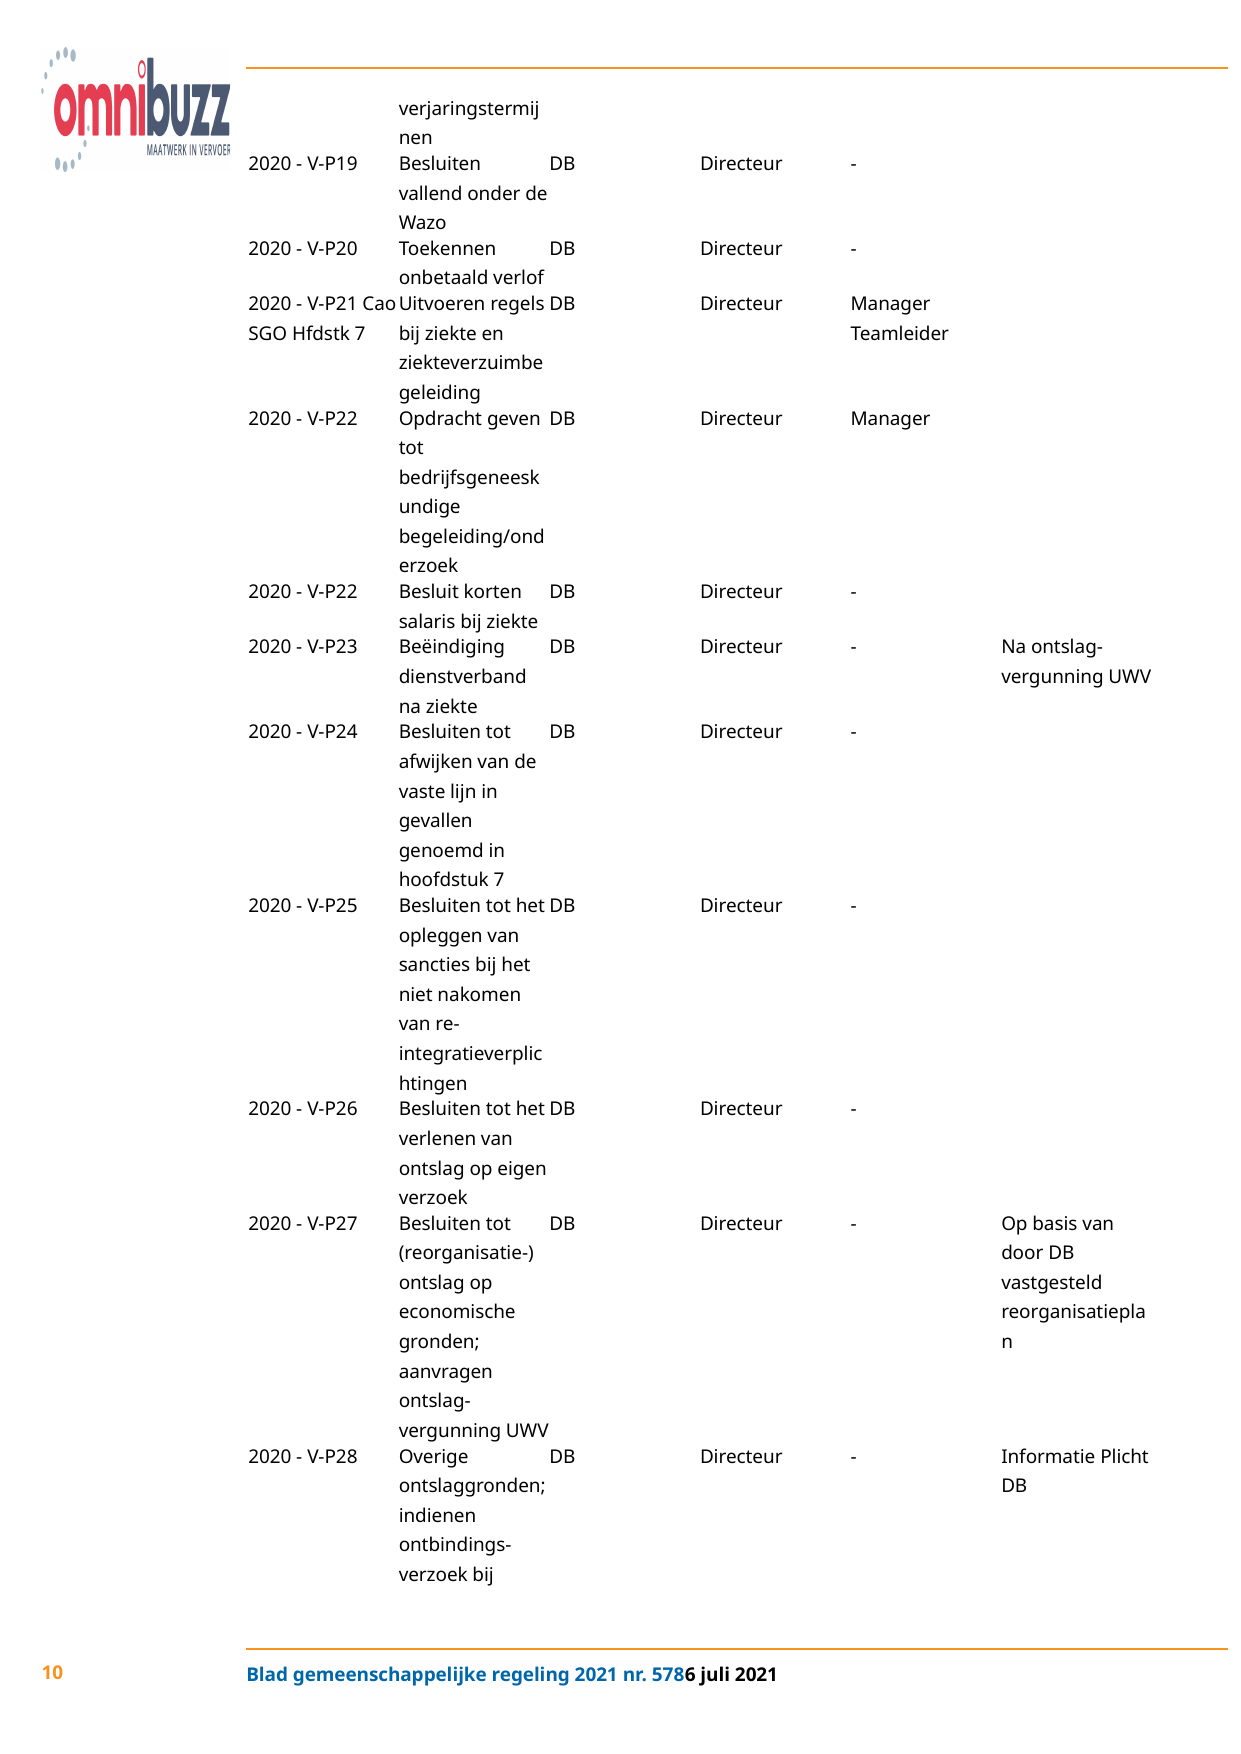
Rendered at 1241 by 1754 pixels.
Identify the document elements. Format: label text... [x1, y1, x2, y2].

table_cell [549, 95, 700, 150]
table_cell Directeur [700, 1210, 850, 1443]
table_cell Directeur [700, 719, 850, 892]
table_cell DB [549, 290, 700, 405]
table_cell DB [549, 235, 700, 290]
table_cell Manager Teamleider [850, 290, 1001, 405]
table_cell [1001, 405, 1152, 578]
table_cell DB [549, 892, 700, 1096]
table_cell DB [549, 634, 700, 719]
table_cell 2020 - V-P21 Cao SGO Hfdstk 7 [248, 290, 398, 405]
table_cell DB [549, 1210, 700, 1443]
table_cell Directeur [700, 1096, 850, 1210]
table_cell [248, 95, 398, 150]
table_cell Na ontslag-vergunning UWV [1001, 634, 1152, 719]
table_cell - [850, 892, 1001, 1096]
table_cell - [850, 1096, 1001, 1210]
table_cell verjaringstermijnen [399, 95, 549, 150]
table_cell DB [549, 719, 700, 892]
table_cell [1001, 290, 1152, 405]
table_cell - [850, 1443, 1001, 1587]
table_cell Beëindiging dienstverband na ziekte [399, 634, 549, 719]
table_cell DB [549, 150, 700, 235]
table_cell DB [549, 1096, 700, 1210]
table_cell Directeur [700, 579, 850, 634]
table_cell Besluiten tot (reorganisatie-) ontslag op economische gronden; aanvragen ontslag-vergunning UWV [399, 1210, 549, 1443]
table_cell DB [549, 405, 700, 578]
table_cell Toekennen onbetaald verlof [399, 235, 549, 290]
table_cell 2020 - V-P22 [248, 579, 398, 634]
table_cell - [850, 634, 1001, 719]
table_cell 2020 - V-P22 [248, 405, 398, 578]
table_cell Opdracht geven tot bedrijfsgeneeskundige begeleiding/onderzoek [399, 405, 549, 578]
table_cell - [850, 579, 1001, 634]
table_cell DB [549, 579, 700, 634]
table_cell Besluiten vallend onder de Wazo [399, 150, 549, 235]
table_cell - [850, 1210, 1001, 1443]
table_cell [1001, 579, 1152, 634]
table_cell [1001, 892, 1152, 1096]
picture [41, 47, 231, 172]
table_cell 2020 - V-P20 [248, 235, 398, 290]
table_cell Besluit korten salaris bij ziekte [399, 579, 549, 634]
table_cell [700, 95, 850, 150]
table_cell [1001, 150, 1152, 235]
table_cell - [850, 719, 1001, 892]
table_cell Op basis van door DB vastgesteld reorganisatieplan [1001, 1210, 1152, 1443]
table_cell 2020 - V-P28 [248, 1443, 398, 1587]
table_cell [1001, 235, 1152, 290]
table_cell Uitvoeren regels bij ziekte en ziekteverzuimbegeleiding [399, 290, 549, 405]
table_cell Informatie Plicht DB [1001, 1443, 1152, 1587]
table_cell 2020 - V-P25 [248, 892, 398, 1096]
table_cell Directeur [700, 290, 850, 405]
table_cell 2020 - V-P26 [248, 1096, 398, 1210]
table_cell Directeur [700, 150, 850, 235]
table_cell Directeur [700, 235, 850, 290]
table_cell - [850, 235, 1001, 290]
table_cell Besluiten tot afwijken van de vaste lijn in gevallen genoemd in hoofdstuk 7 [399, 719, 549, 892]
table_cell DB [549, 1443, 700, 1587]
table_cell Overige ontslaggronden; indienen ontbindings-verzoek bij [399, 1443, 549, 1587]
table_cell - [850, 95, 1001, 150]
table_cell Directeur [700, 892, 850, 1096]
table_cell Directeur [700, 634, 850, 719]
table_cell 2020 - V-P24 [248, 719, 398, 892]
table_cell [1001, 1096, 1152, 1210]
table_cell 2020 - V-P23 [248, 634, 398, 719]
table_cell [1001, 95, 1152, 150]
table_cell [1001, 719, 1152, 892]
table_cell Directeur [700, 405, 850, 578]
table_cell Manager [850, 405, 1001, 578]
table_cell 2020 - V-P19 [248, 150, 398, 235]
table_cell Besluiten tot het verlenen van ontslag op eigen verzoek [399, 1096, 549, 1210]
table_cell - [850, 150, 1001, 235]
table_cell Directeur [700, 1443, 850, 1587]
table_cell 2020 - V-P27 [248, 1210, 398, 1443]
table_cell Besluiten tot het opleggen van sancties bij het niet nakomen van re-integratieverplichtingen [399, 892, 549, 1096]
